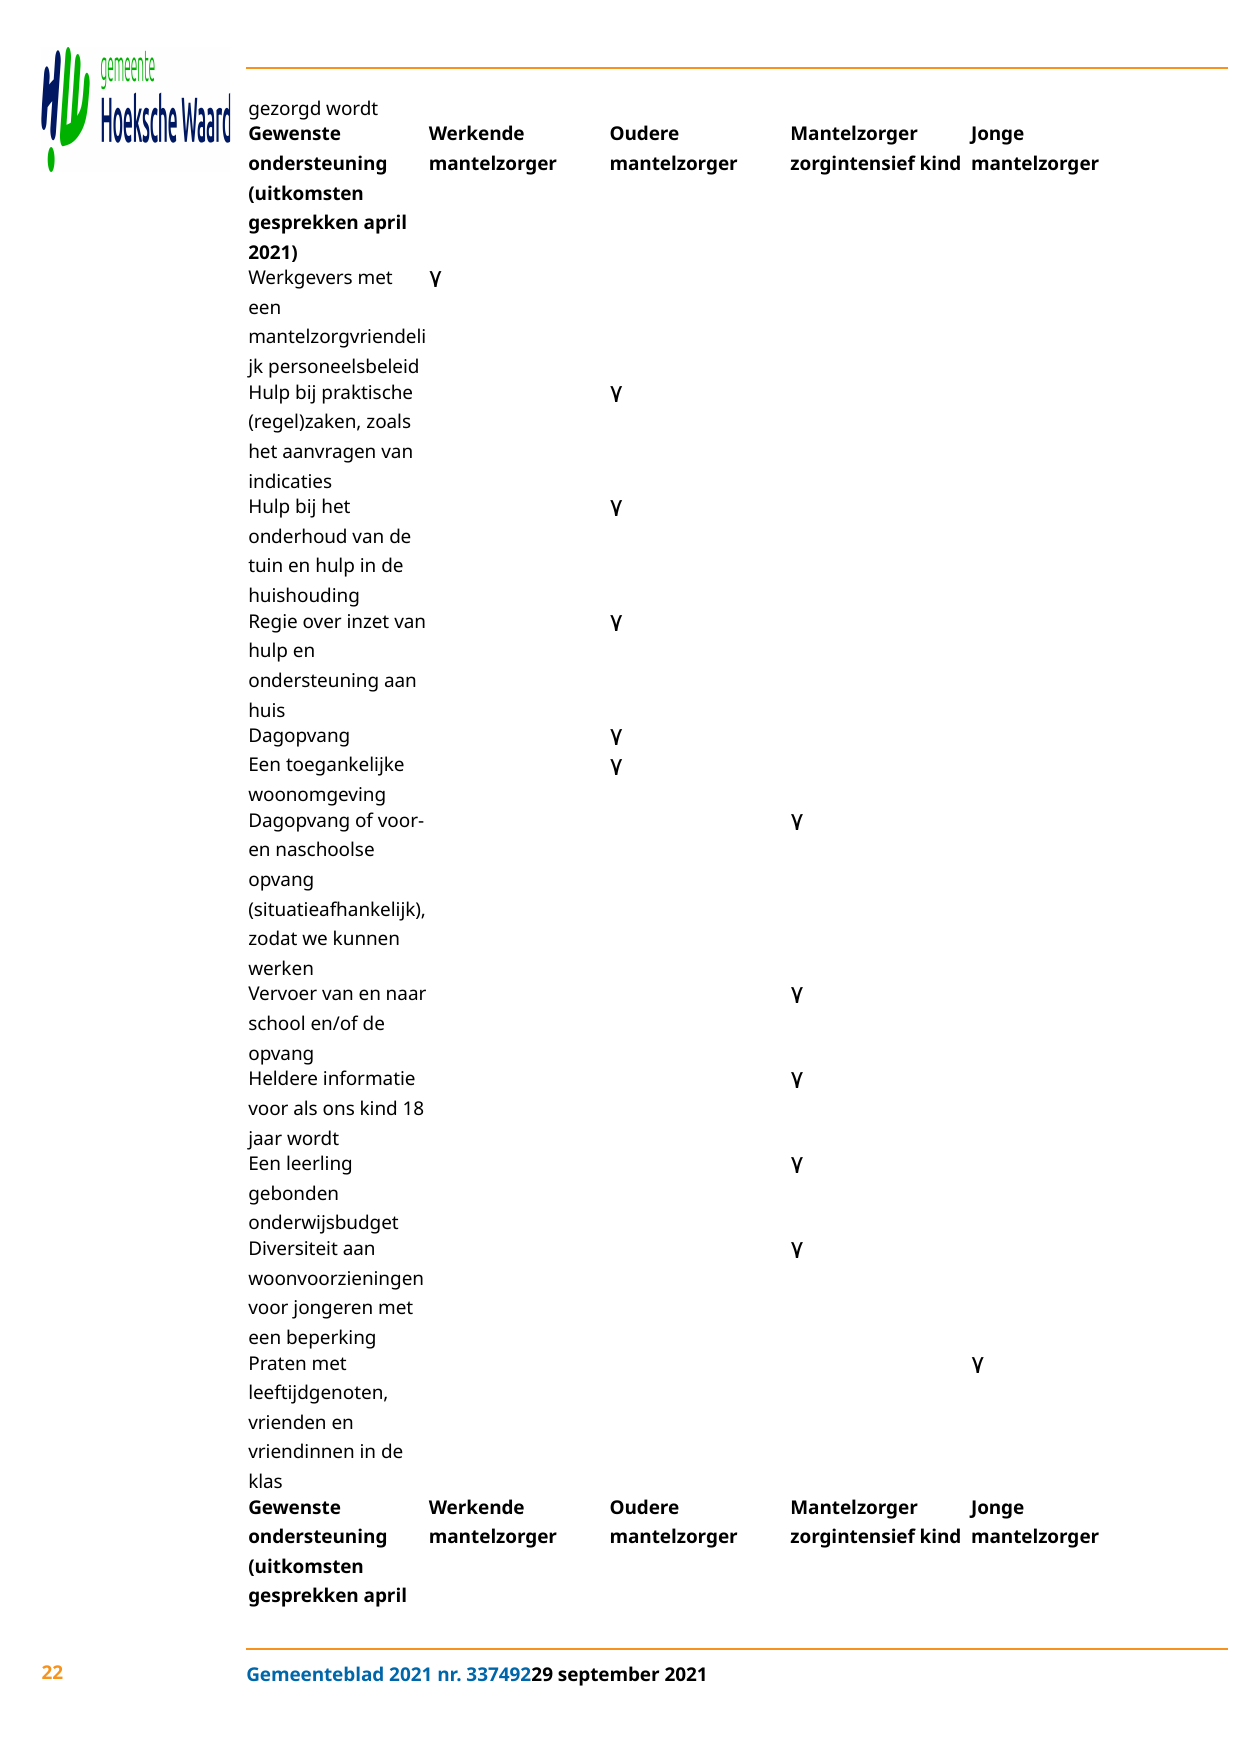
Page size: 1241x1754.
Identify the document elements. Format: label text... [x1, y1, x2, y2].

table_cell [971, 807, 1152, 981]
table_cell [429, 1235, 609, 1350]
table_cell [790, 265, 971, 379]
table_cell [971, 379, 1152, 493]
table_cell Hulp bij het onderhoud van de tuin en hulp in de huishouding [248, 494, 429, 608]
table_cell Een toegankelijke woonomgeving [248, 752, 429, 807]
table_cell [971, 752, 1152, 807]
table_cell [429, 807, 609, 981]
table_cell Werkende mantelzorger [429, 1494, 609, 1608]
table_cell [429, 379, 609, 493]
table_cell ۷ [790, 1235, 971, 1350]
table_cell ۷ [609, 752, 790, 807]
table_cell Vervoer van en naar school en/of de opvang [248, 981, 429, 1066]
table_cell [429, 1066, 609, 1150]
table_cell [971, 723, 1152, 752]
table_cell [429, 1350, 609, 1494]
table_cell [429, 494, 609, 608]
table_cell [790, 1350, 971, 1494]
table_cell Heldere informatie voor als ons kind 18 jaar wordt [248, 1066, 429, 1150]
table_cell Regie over inzet van hulp en ondersteuning aan huis [248, 608, 429, 722]
table_cell [609, 265, 790, 379]
table_cell [790, 723, 971, 752]
table_cell Jonge mantelzorger [971, 121, 1152, 264]
table_cell [971, 1150, 1152, 1235]
table_cell [790, 608, 971, 722]
table_cell gezorgd wordt [248, 95, 429, 121]
table_cell ۷ [609, 608, 790, 722]
table_cell [609, 981, 790, 1066]
table_cell Gewenste ondersteuning (uitkomsten gesprekken april 2021) [248, 121, 429, 264]
table_cell ۷ [429, 265, 609, 379]
table_cell ۷ [609, 494, 790, 608]
table_cell [429, 1150, 609, 1235]
table_cell [429, 95, 609, 121]
table_cell ۷ [790, 981, 971, 1066]
table_cell [971, 265, 1152, 379]
table_cell [790, 752, 971, 807]
table_cell [609, 1235, 790, 1350]
table_cell ۷ [790, 807, 971, 981]
table_cell Een leerling gebonden onderwijsbudget [248, 1150, 429, 1235]
table_cell [790, 494, 971, 608]
table_cell [790, 95, 971, 121]
table_cell [429, 608, 609, 722]
table_cell [429, 723, 609, 752]
table_cell Dagopvang [248, 723, 429, 752]
table_cell Mantelzorger zorgintensief kind [790, 1494, 971, 1608]
table_cell [609, 95, 790, 121]
table_cell Dagopvang of voor- en naschoolse opvang (situatieafhankelijk), zodat we kunnen werken [248, 807, 429, 981]
table_cell Werkgevers met een mantelzorgvriendelijk personeelsbeleid [248, 265, 429, 379]
table_cell [971, 1066, 1152, 1150]
table_cell [971, 95, 1152, 121]
table_cell Diversiteit aan woonvoorzieningen voor jongeren met een beperking [248, 1235, 429, 1350]
table_cell Oudere mantelzorger [609, 1494, 790, 1608]
table_cell Hulp bij praktische (regel)zaken, zoals het aanvragen van indicaties [248, 379, 429, 493]
picture [41, 47, 231, 172]
table_cell [790, 379, 971, 493]
table_cell ۷ [790, 1066, 971, 1150]
table_cell Gewenste ondersteuning (uitkomsten gesprekken april [248, 1494, 429, 1608]
table_cell Werkende mantelzorger [429, 121, 609, 264]
table_cell Mantelzorger zorgintensief kind [790, 121, 971, 264]
table_cell [971, 981, 1152, 1066]
table_cell Praten met leeftijdgenoten, vrienden en vriendinnen in de klas [248, 1350, 429, 1494]
table_cell [429, 752, 609, 807]
table_cell [429, 981, 609, 1066]
table_cell ۷ [609, 379, 790, 493]
table_cell Jonge mantelzorger [971, 1494, 1152, 1608]
table_cell [609, 807, 790, 981]
table_cell [609, 1150, 790, 1235]
table_cell ۷ [609, 723, 790, 752]
table_cell [971, 608, 1152, 722]
table_cell [609, 1066, 790, 1150]
table_cell [609, 1350, 790, 1494]
table_cell ۷ [971, 1350, 1152, 1494]
table_cell [971, 494, 1152, 608]
table_cell ۷ [790, 1150, 971, 1235]
table_cell [971, 1235, 1152, 1350]
table_cell Oudere mantelzorger [609, 121, 790, 264]
